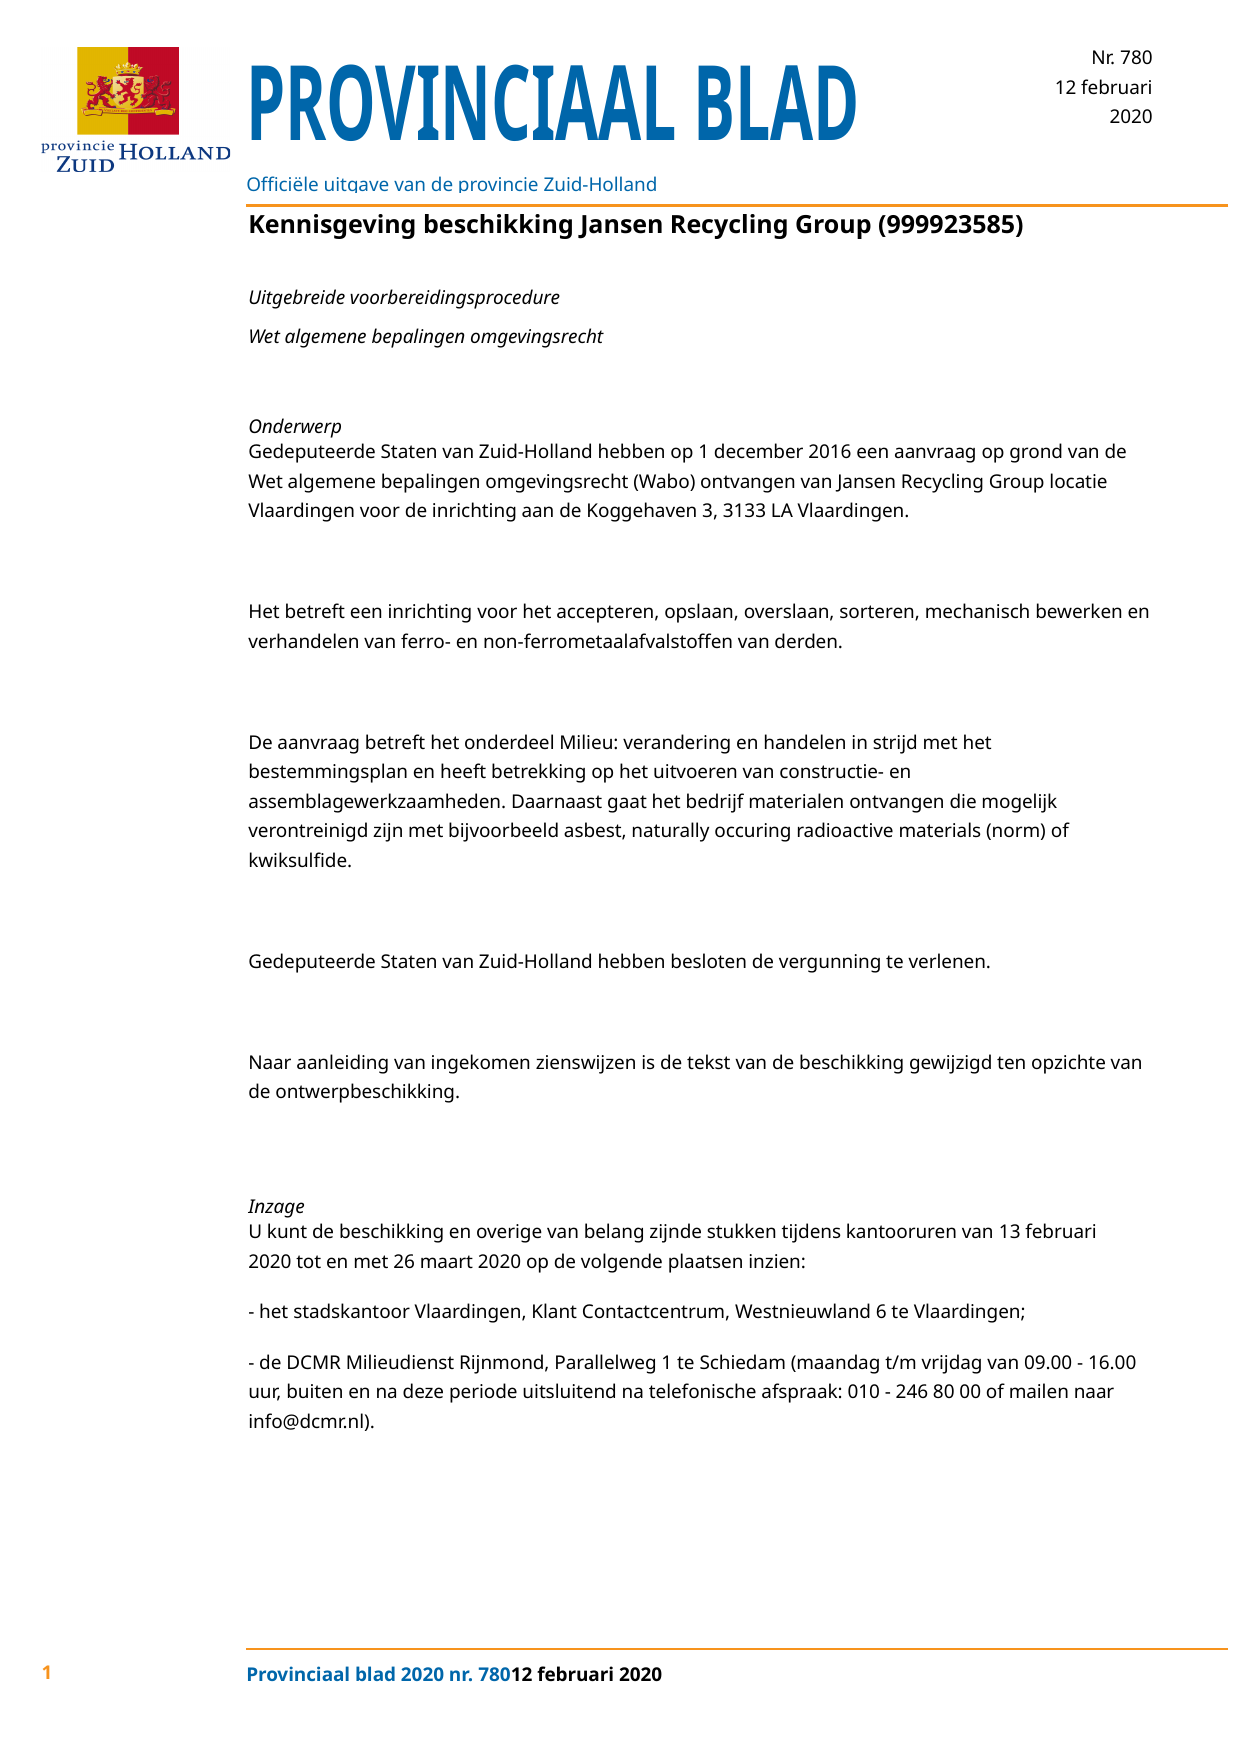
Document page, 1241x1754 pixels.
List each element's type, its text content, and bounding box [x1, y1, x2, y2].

text Kennisgeving beschikking Jansen Recycling Group (999923585) [248, 207, 1152, 241]
text Het betreft een inrichting voor het accepteren, opslaan, overslaan, sorteren, mechanisch bewerken en verhandelen van ferro- en non-ferrometaalafvalstoffen van derden. [248, 598, 1152, 654]
text Onderwerp [248, 413, 1152, 438]
text Inzage [248, 1193, 1152, 1219]
text De aanvraag betreft het onderdeel Milieu: verandering en handelen in strijd met het bestemmingsplan en heeft betrekking op het uitvoeren van constructie- en assemblagewerkzaamheden. Daarnaast gaat het bedrijf materialen ontvangen die mogelijk verontreinigd zijn met bijvoorbeeld asbest, naturally occuring radioactive materials (norm) of kwiksulfide. [248, 729, 1152, 873]
picture [41, 47, 231, 172]
text - de DCMR Milieudienst Rijnmond, Parallelweg 1 te Schiedam (maandag t/m vrijdag van 09.00 - 16.00 uur, buiten en na deze periode uitsluitend na telefonische afspraak: 010 - 246 80 00 of mailen naar info@dcmr.nl). [248, 1349, 1152, 1434]
text Gedeputeerde Staten van Zuid-Holland hebben besloten de vergunning te verlenen. [248, 948, 1152, 974]
text Uitgebreide voorbereidingsprocedure [248, 284, 1152, 309]
text Naar aanleiding van ingekomen zienswijzen is de tekst van de beschikking gewijzigd ten opzichte van de ontwerpbeschikking. [248, 1049, 1152, 1104]
text U kunt de beschikking en overige van belang zijnde stukken tijdens kantooruren van 13 februari 2020 tot en met 26 maart 2020 op de volgende plaatsen inzien: [248, 1219, 1152, 1274]
text Wet algemene bepalingen omgevingsrecht [248, 323, 1152, 349]
text Gedeputeerde Staten van Zuid-Holland hebben op 1 december 2016 een aanvraag op grond van de Wet algemene bepalingen omgevingsrecht (Wabo) ontvangen van Jansen Recycling Group locatie Vlaardingen voor de inrichting aan de Koggehaven 3, 3133 LA Vlaardingen. [248, 438, 1152, 523]
text - het stadskantoor Vlaardingen, Klant Contactcentrum, Westnieuwland 6 te Vlaardingen; [248, 1299, 1152, 1324]
